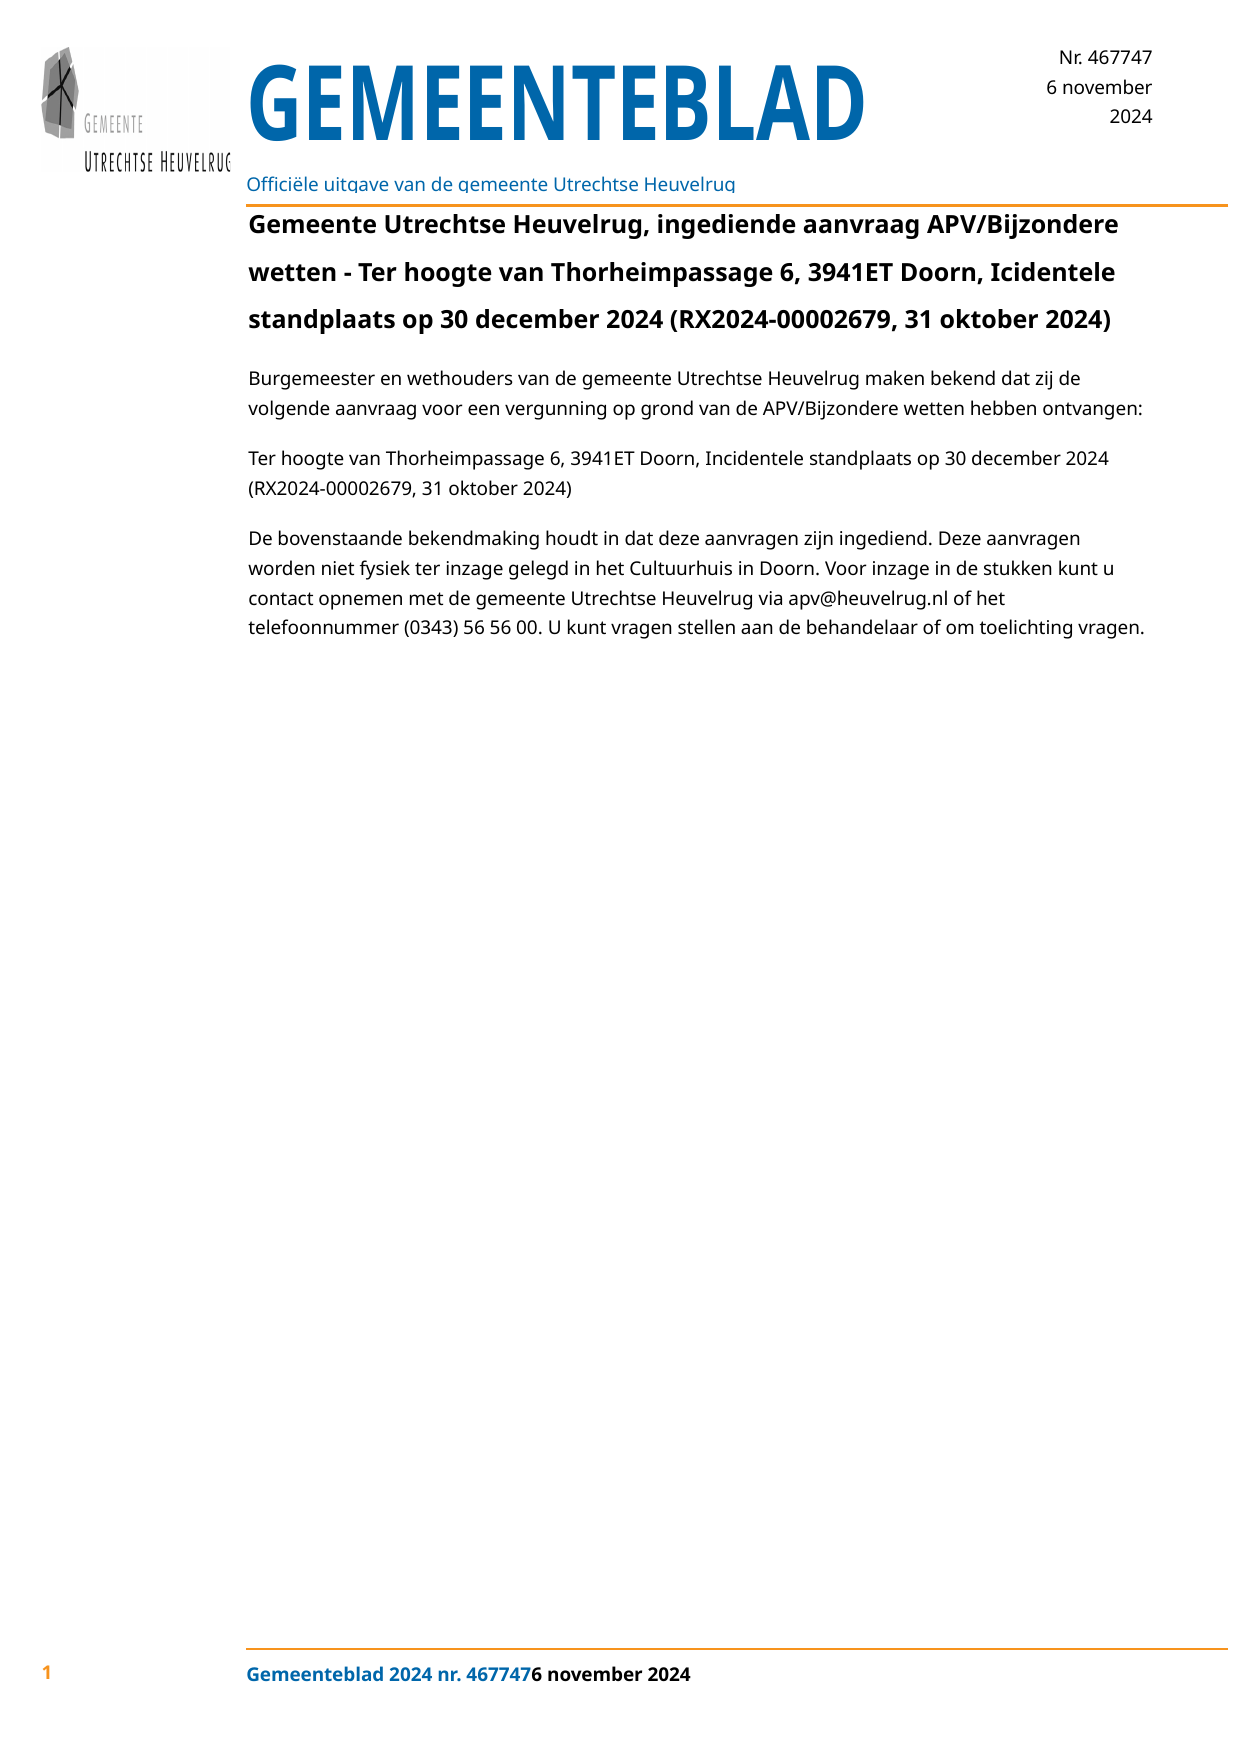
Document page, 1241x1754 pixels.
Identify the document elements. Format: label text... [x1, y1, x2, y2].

picture [41, 47, 231, 172]
text Burgemeester en wethouders van de gemeente Utrechtse Heuvelrug maken bekend dat zij de volgende aanvraag voor een vergunning op grond van de APV/Bijzondere wetten hebben ontvangen: [248, 366, 1152, 421]
text Gemeente Utrechtse Heuvelrug, ingediende aanvraag APV/Bijzondere wetten - Ter hoogte van Thorheimpassage 6, 3941ET Doorn, Icidentele standplaats op 30 december 2024 (RX2024-00002679, 31 oktober 2024) [248, 207, 1152, 336]
text Ter hoogte van Thorheimpassage 6, 3941ET Doorn, Incidentele standplaats op 30 december 2024 (RX2024-00002679, 31 oktober 2024) [248, 446, 1152, 501]
text De bovenstaande bekendmaking houdt in dat deze aanvragen zijn ingediend. Deze aanvragen worden niet fysiek ter inzage gelegd in het Cultuurhuis in Doorn. Voor inzage in de stukken kunt u contact opnemen met de gemeente Utrechtse Heuvelrug via apv@heuvelrug.nl of het telefoonnummer (0343) 56 56 00. U kunt vragen stellen aan de behandelaar of om toelichting vragen. [248, 526, 1152, 640]
